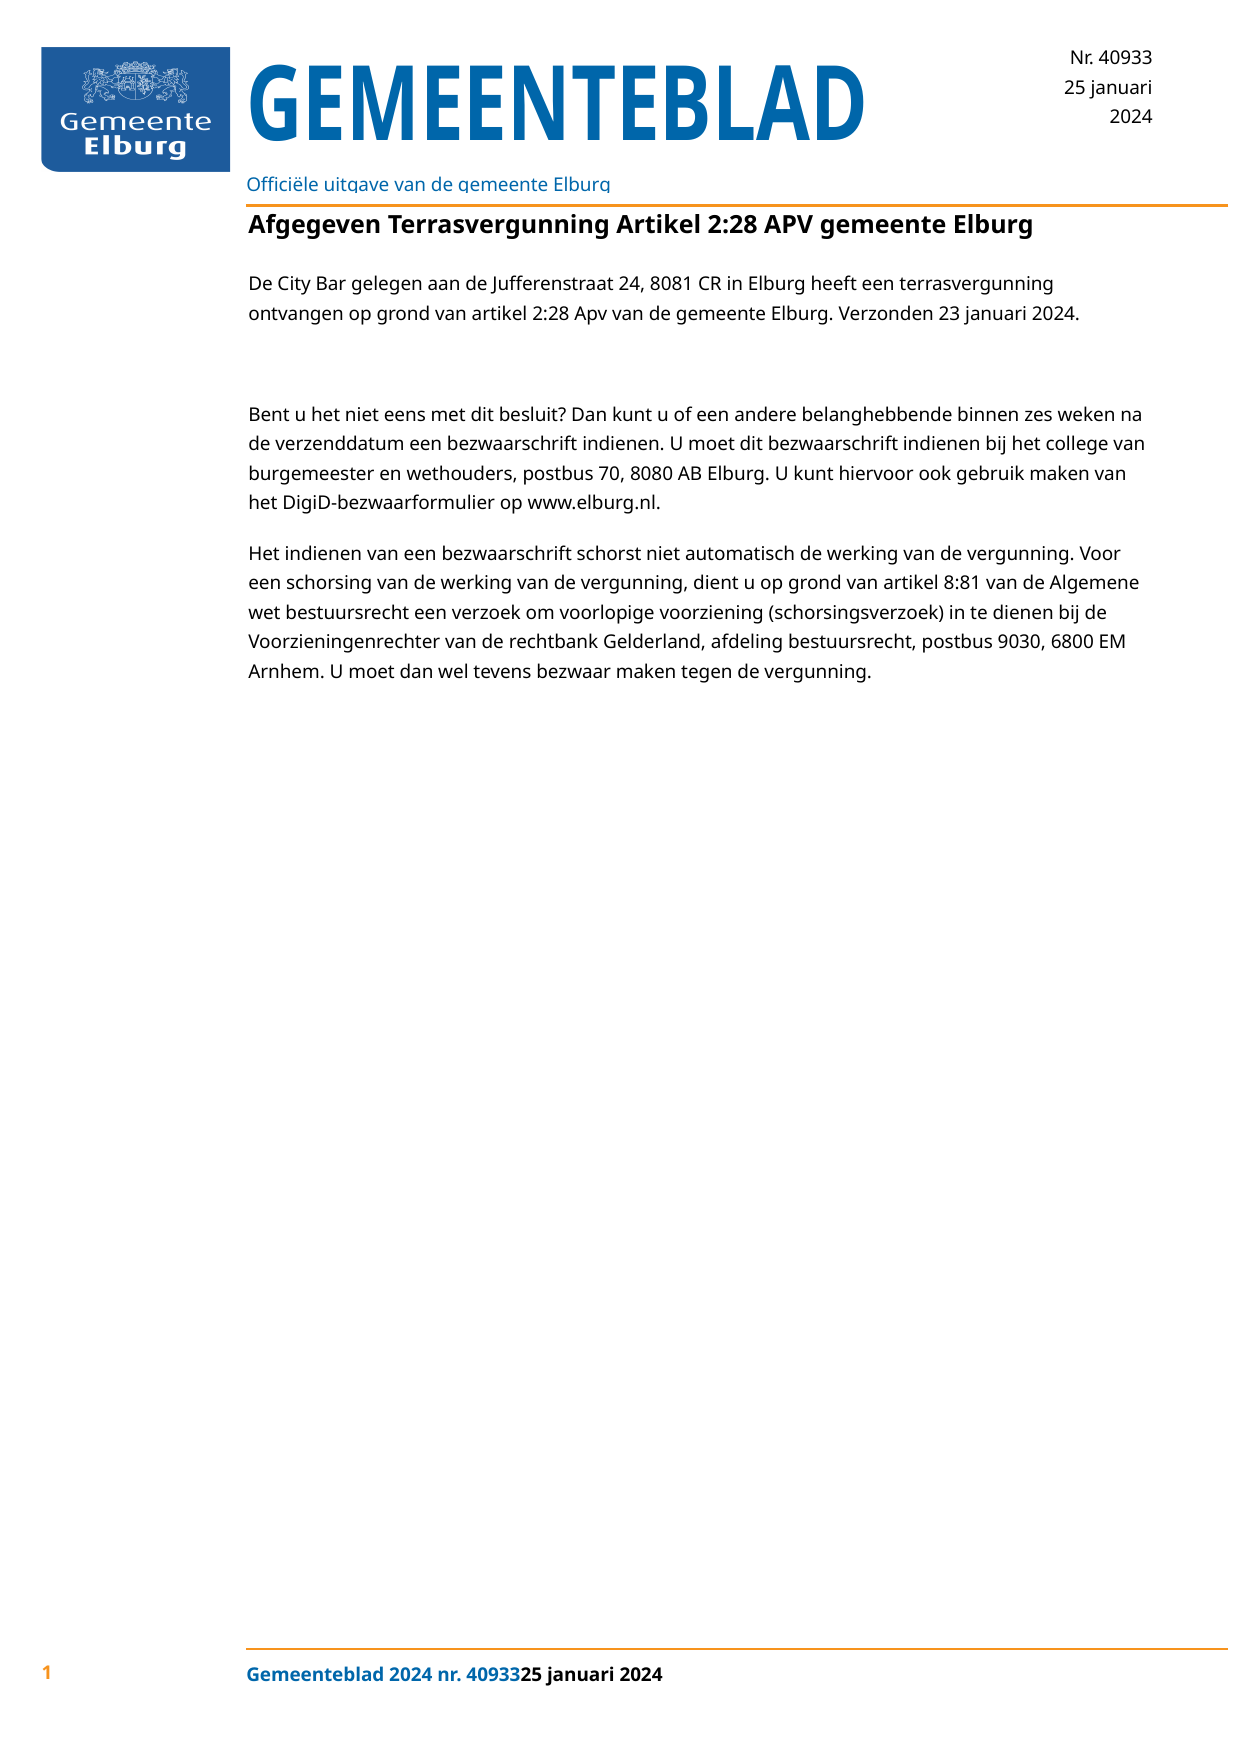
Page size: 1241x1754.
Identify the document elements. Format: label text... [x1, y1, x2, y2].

text De City Bar gelegen aan de Jufferenstraat 24, 8081 CR in Elburg heeft een terrasvergunning ontvangen op grond van artikel 2:28 Apv van de gemeente Elburg. Verzonden 23 januari 2024. [248, 270, 1152, 326]
text Afgegeven Terrasvergunning Artikel 2:28 APV gemeente Elburg [248, 207, 1152, 241]
text Bent u het niet eens met dit besluit? Dan kunt u of een andere belanghebbende binnen zes weken na de verzenddatum een bezwaarschrift indienen. U moet dit bezwaarschrift indienen bij het college van burgemeester en wethouders, postbus 70, 8080 AB Elburg. U kunt hiervoor ook gebruik maken van het DigiD-bezwaarformulier op www.elburg.nl. [248, 401, 1152, 515]
text Het indienen van een bezwaarschrift schorst niet automatisch de werking van de vergunning. Voor een schorsing van de werking van de vergunning, dient u op grond van artikel 8:81 van de Algemene wet bestuursrecht een verzoek om voorlopige voorziening (schorsingsverzoek) in te dienen bij de Voorzieningenrechter van de rechtbank Gelderland, afdeling bestuursrecht, postbus 9030, 6800 EM Arnhem. U moet dan wel tevens bezwaar maken tegen de vergunning. [248, 540, 1152, 684]
picture [41, 47, 231, 172]
